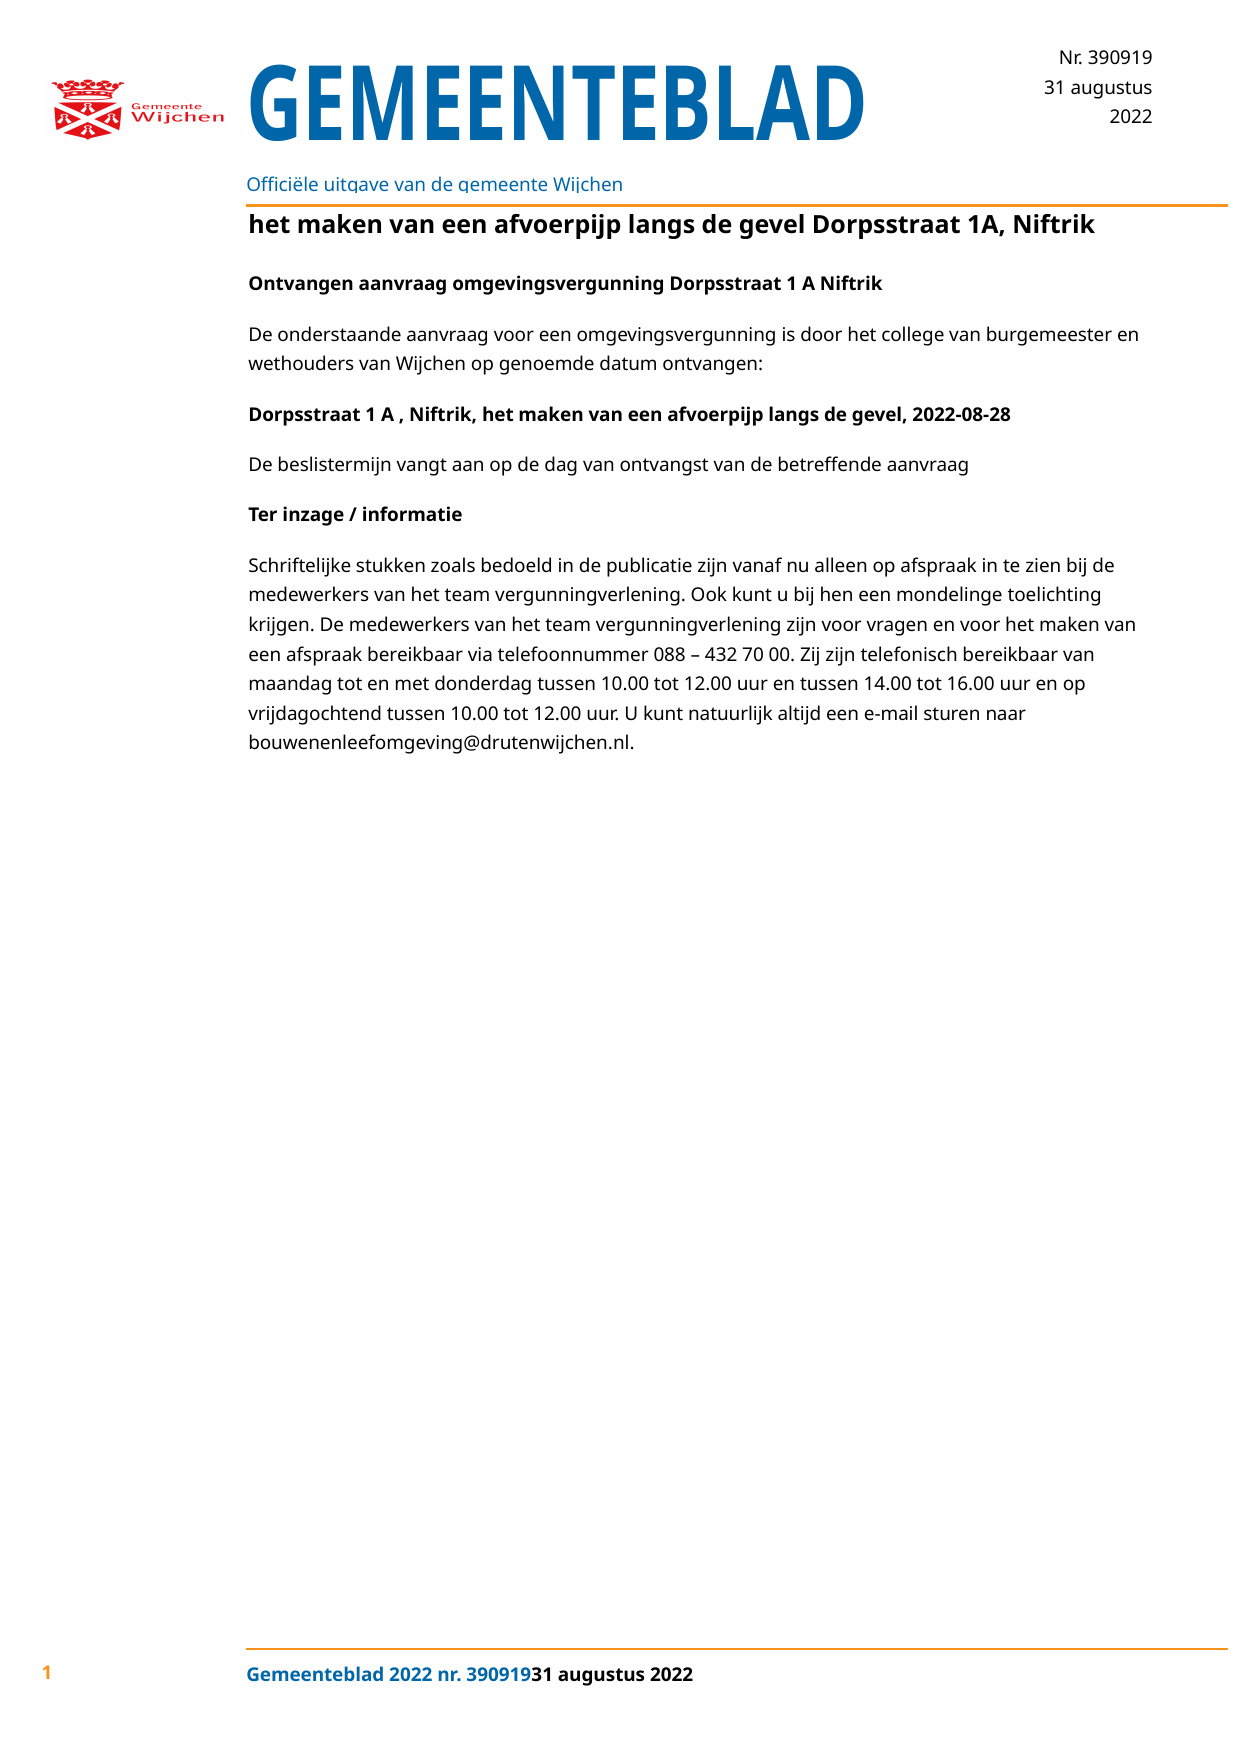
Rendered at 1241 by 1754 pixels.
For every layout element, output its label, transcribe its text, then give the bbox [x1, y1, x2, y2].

text De onderstaande aanvraag voor een omgevingsvergunning is door het college van burgemeester en wethouders van Wijchen op genoemde datum ontvangen: [248, 321, 1152, 376]
text Schriftelijke stukken zoals bedoeld in de publicatie zijn vanaf nu alleen op afspraak in te zien bij de medewerkers van het team vergunningverlening. Ook kunt u bij hen een mondelinge toelichting krijgen. De medewerkers van het team vergunningverlening zijn voor vragen en voor het maken van een afspraak bereikbaar via telefoonnummer 088 – 432 70 00. Zij zijn telefonisch bereikbaar van maandag tot en met donderdag tussen 10.00 tot 12.00 uur en tussen 14.00 tot 16.00 uur en op vrijdagochtend tussen 10.00 tot 12.00 uur. U kunt natuurlijk altijd een e-mail sturen naar bouwenenleefomgeving@drutenwijchen.nl. [248, 552, 1152, 755]
text Ontvangen aanvraag omgevingsvergunning Dorpsstraat 1 A Niftrik [248, 270, 1152, 296]
text Ter inzage / informatie [248, 502, 1152, 527]
picture [41, 47, 231, 172]
text Dorpsstraat 1 A , Niftrik, het maken van een afvoerpijp langs de gevel, 2022-08-28 [248, 401, 1152, 426]
text De beslistermijn vangt aan op de dag van ontvangst van de betreffende aanvraag [248, 451, 1152, 477]
text het maken van een afvoerpijp langs de gevel Dorpsstraat 1A, Niftrik [248, 207, 1152, 241]
